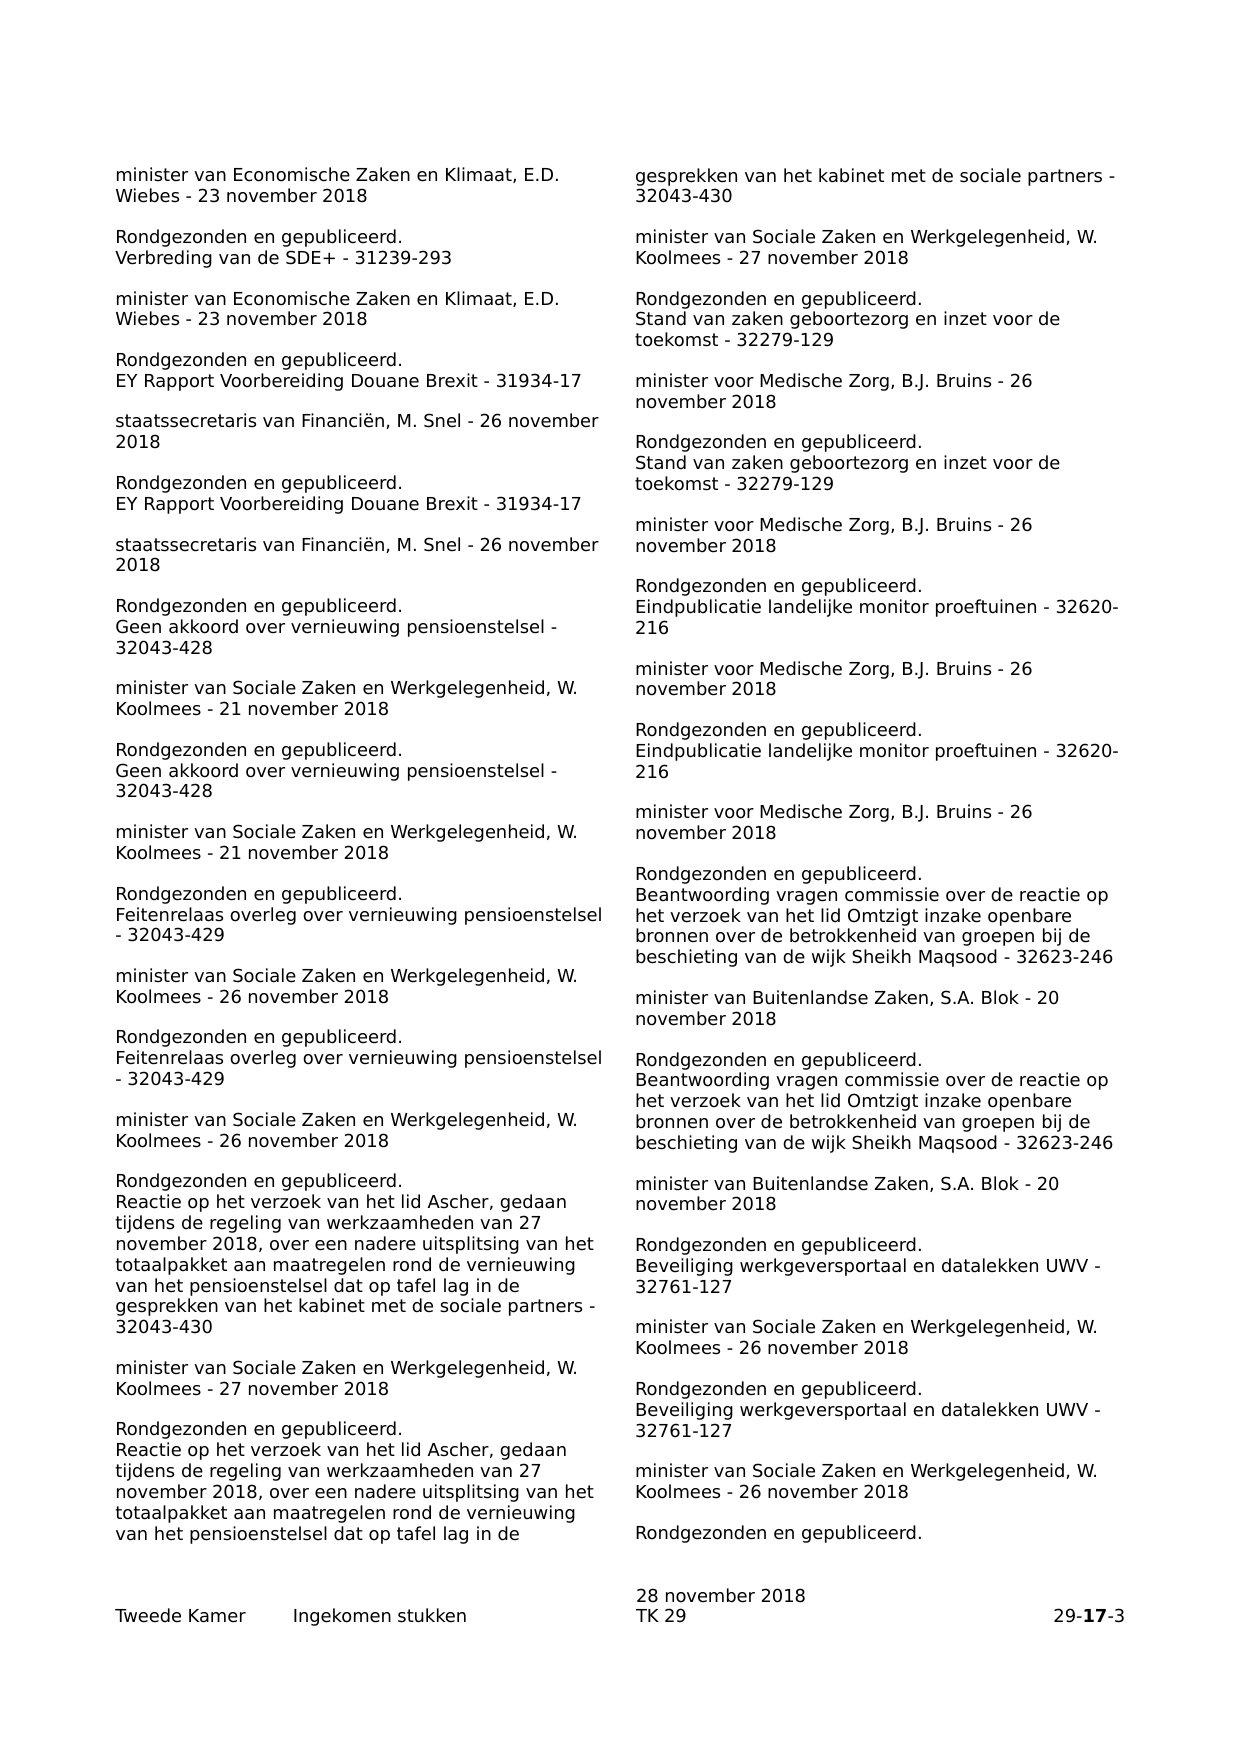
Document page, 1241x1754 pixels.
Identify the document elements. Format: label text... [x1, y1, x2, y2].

text Beantwoording vragen commissie over de reactie op het verzoek van het lid Omtzigt inzake openbare bronnen over de betrokkenheid van groepen bij de beschieting van de wijk Sheikh Maqsood - 32623-246 [635, 884, 1125, 968]
text minister van Sociale Zaken en Werkgelegenheid, W. Koolmees - 27 november 2018 [115, 1358, 605, 1399]
text Rondgezonden en gepubliceerd. [115, 1027, 605, 1048]
text minister van Economische Zaken en Klimaat, E.D. Wiebes - 23 november 2018 [115, 288, 605, 330]
text staatssecretaris van Financiën, M. Snel - 26 november 2018 [115, 411, 605, 453]
text Beveiliging werkgeversportaal en datalekken UWV - 32761-127 [635, 1399, 1125, 1441]
text Stand van zaken geboortezorg en inzet voor de toekomst - 32279-129 [635, 309, 1125, 351]
text Feitenrelaas overleg over vernieuwing pensioenstelsel - 32043-429 [115, 1048, 605, 1090]
text Rondgezonden en gepubliceerd. [115, 227, 605, 247]
text Rondgezonden en gepubliceerd. [635, 720, 1125, 741]
text Rondgezonden en gepubliceerd. [635, 864, 1125, 884]
text minister van Sociale Zaken en Werkgelegenheid, W. Koolmees - 27 november 2018 [635, 227, 1125, 268]
text Rondgezonden en gepubliceerd. [635, 1379, 1125, 1399]
text Rondgezonden en gepubliceerd. [635, 576, 1125, 597]
text EY Rapport Voorbereiding Douane Brexit - 31934-17 [115, 493, 605, 514]
text minister van Sociale Zaken en Werkgelegenheid, W. Koolmees - 26 november 2018 [115, 1110, 605, 1151]
text minister van Sociale Zaken en Werkgelegenheid, W. Koolmees - 26 november 2018 [115, 966, 605, 1007]
text minister voor Medische Zorg, B.J. Bruins - 26 november 2018 [635, 802, 1125, 844]
text minister van Sociale Zaken en Werkgelegenheid, W. Koolmees - 26 november 2018 [635, 1461, 1125, 1503]
text minister van Buitenlandse Zaken, S.A. Blok - 20 november 2018 [635, 1173, 1125, 1215]
text minister voor Medische Zorg, B.J. Bruins - 26 november 2018 [635, 515, 1125, 556]
text Rondgezonden en gepubliceerd. [115, 350, 605, 371]
text minister van Buitenlandse Zaken, S.A. Blok - 20 november 2018 [635, 988, 1125, 1029]
text Rondgezonden en gepubliceerd. [115, 473, 605, 493]
text Rondgezonden en gepubliceerd. [635, 1523, 1125, 1543]
text Beveiliging werkgeversportaal en datalekken UWV - 32761-127 [635, 1256, 1125, 1297]
text Rondgezonden en gepubliceerd. [635, 1049, 1125, 1070]
text Stand van zaken geboortezorg en inzet voor de toekomst - 32279-129 [635, 453, 1125, 495]
text Rondgezonden en gepubliceerd. [115, 1171, 605, 1192]
text Eindpublicatie landelijke monitor proeftuinen - 32620-216 [635, 741, 1125, 782]
text minister voor Medische Zorg, B.J. Bruins - 26 november 2018 [635, 658, 1125, 700]
text Rondgezonden en gepubliceerd. [115, 740, 605, 760]
text minister van Sociale Zaken en Werkgelegenheid, W. Koolmees - 21 november 2018 [115, 678, 605, 720]
text Eindpublicatie landelijke monitor proeftuinen - 32620-216 [635, 597, 1125, 638]
text Reactie op het verzoek van het lid Ascher, gedaan tijdens de regeling van werkzaamheden van 27 november 2018, over een nadere uitsplitsing van het totaalpakket aan maatregelen rond de vernieuwing van het pensioenstelsel dat op tafel lag in de [115, 1440, 605, 1544]
text minister van Economische Zaken en Klimaat, E.D. Wiebes - 23 november 2018 [115, 165, 605, 207]
text Geen akkoord over vernieuwing pensioenstelsel - 32043-428 [115, 617, 605, 658]
text Rondgezonden en gepubliceerd. [635, 1235, 1125, 1256]
text minister van Sociale Zaken en Werkgelegenheid, W. Koolmees - 26 november 2018 [635, 1317, 1125, 1359]
text gesprekken van het kabinet met de sociale partners - 32043-430 [635, 165, 1125, 207]
text EY Rapport Voorbereiding Douane Brexit - 31934-17 [115, 371, 605, 391]
text Rondgezonden en gepubliceerd. [115, 883, 605, 904]
text minister voor Medische Zorg, B.J. Bruins - 26 november 2018 [635, 371, 1125, 412]
text Rondgezonden en gepubliceerd. [635, 288, 1125, 309]
text Geen akkoord over vernieuwing pensioenstelsel - 32043-428 [115, 760, 605, 802]
text Feitenrelaas overleg over vernieuwing pensioenstelsel - 32043-429 [115, 904, 605, 946]
text Reactie op het verzoek van het lid Ascher, gedaan tijdens de regeling van werkzaamheden van 27 november 2018, over een nadere uitsplitsing van het totaalpakket aan maatregelen rond de vernieuwing van het pensioenstelsel dat op tafel lag in de gesprekken van het kabinet met de sociale partners - 32043-430 [115, 1192, 605, 1338]
text staatssecretaris van Financiën, M. Snel - 26 november 2018 [115, 534, 605, 576]
text Rondgezonden en gepubliceerd. [115, 596, 605, 617]
text Rondgezonden en gepubliceerd. [115, 1419, 605, 1440]
text minister van Sociale Zaken en Werkgelegenheid, W. Koolmees - 21 november 2018 [115, 822, 605, 863]
text Verbreding van de SDE+ - 31239-293 [115, 247, 605, 268]
text Beantwoording vragen commissie over de reactie op het verzoek van het lid Omtzigt inzake openbare bronnen over de betrokkenheid van groepen bij de beschieting van de wijk Sheikh Maqsood - 32623-246 [635, 1070, 1125, 1153]
text Rondgezonden en gepubliceerd. [635, 432, 1125, 453]
